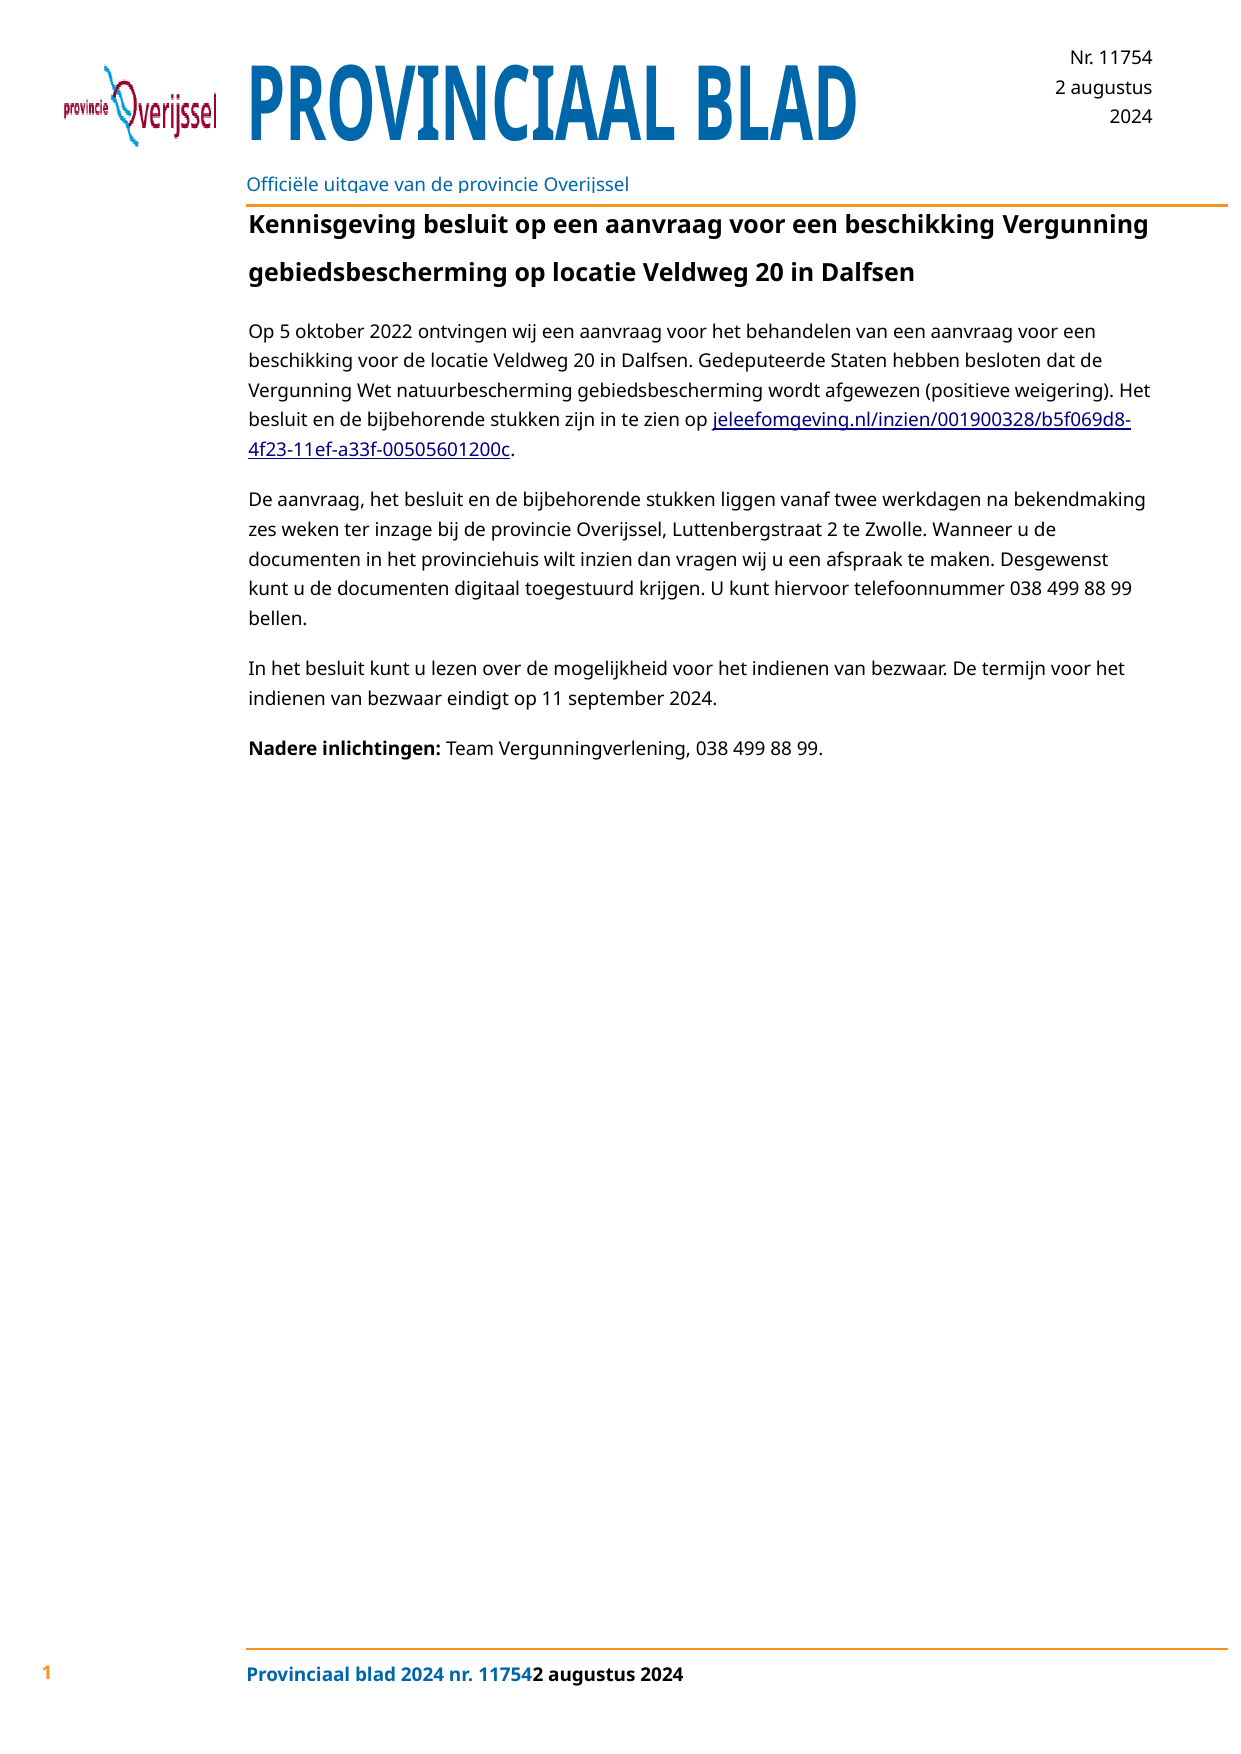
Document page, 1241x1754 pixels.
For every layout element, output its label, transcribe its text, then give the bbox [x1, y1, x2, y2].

text In het besluit kunt u lezen over de mogelijkheid voor het indienen van bezwaar. De termijn voor het indienen van bezwaar eindigt op 11 september 2024. [248, 655, 1152, 711]
text Op 5 oktober 2022 ontvingen wij een aanvraag voor het behandelen van een aanvraag voor een beschikking voor de locatie Veldweg 20 in Dalfsen. Gedeputeerde Staten hebben besloten dat de Vergunning Wet natuurbescherming gebiedsbescherming wordt afgewezen (positieve weigering). Het besluit en de bijbehorende stukken zijn in te zien op jeleefomgeving.nl/inzien/001900328/b5f069d8-4f23-11ef-a33f-00505601200c. [248, 318, 1152, 462]
text Kennisgeving besluit op een aanvraag voor een beschikking Vergunning gebiedsbescherming op locatie Veldweg 20 in Dalfsen [248, 207, 1152, 288]
picture [41, 47, 231, 172]
text Nadere inlichtingen: Team Vergunningverlening, 038 499 88 99. [248, 735, 1152, 761]
text De aanvraag, het besluit en de bijbehorende stukken liggen vanaf twee werkdagen na bekendmaking zes weken ter inzage bij de provincie Overijssel, Luttenbergstraat 2 te Zwolle. Wanneer u de documenten in het provinciehuis wilt inzien dan vragen wij u een afspraak te maken. Desgewenst kunt u de documenten digitaal toegestuurd krijgen. U kunt hiervoor telefoonnummer 038 499 88 99 bellen. [248, 487, 1152, 631]
